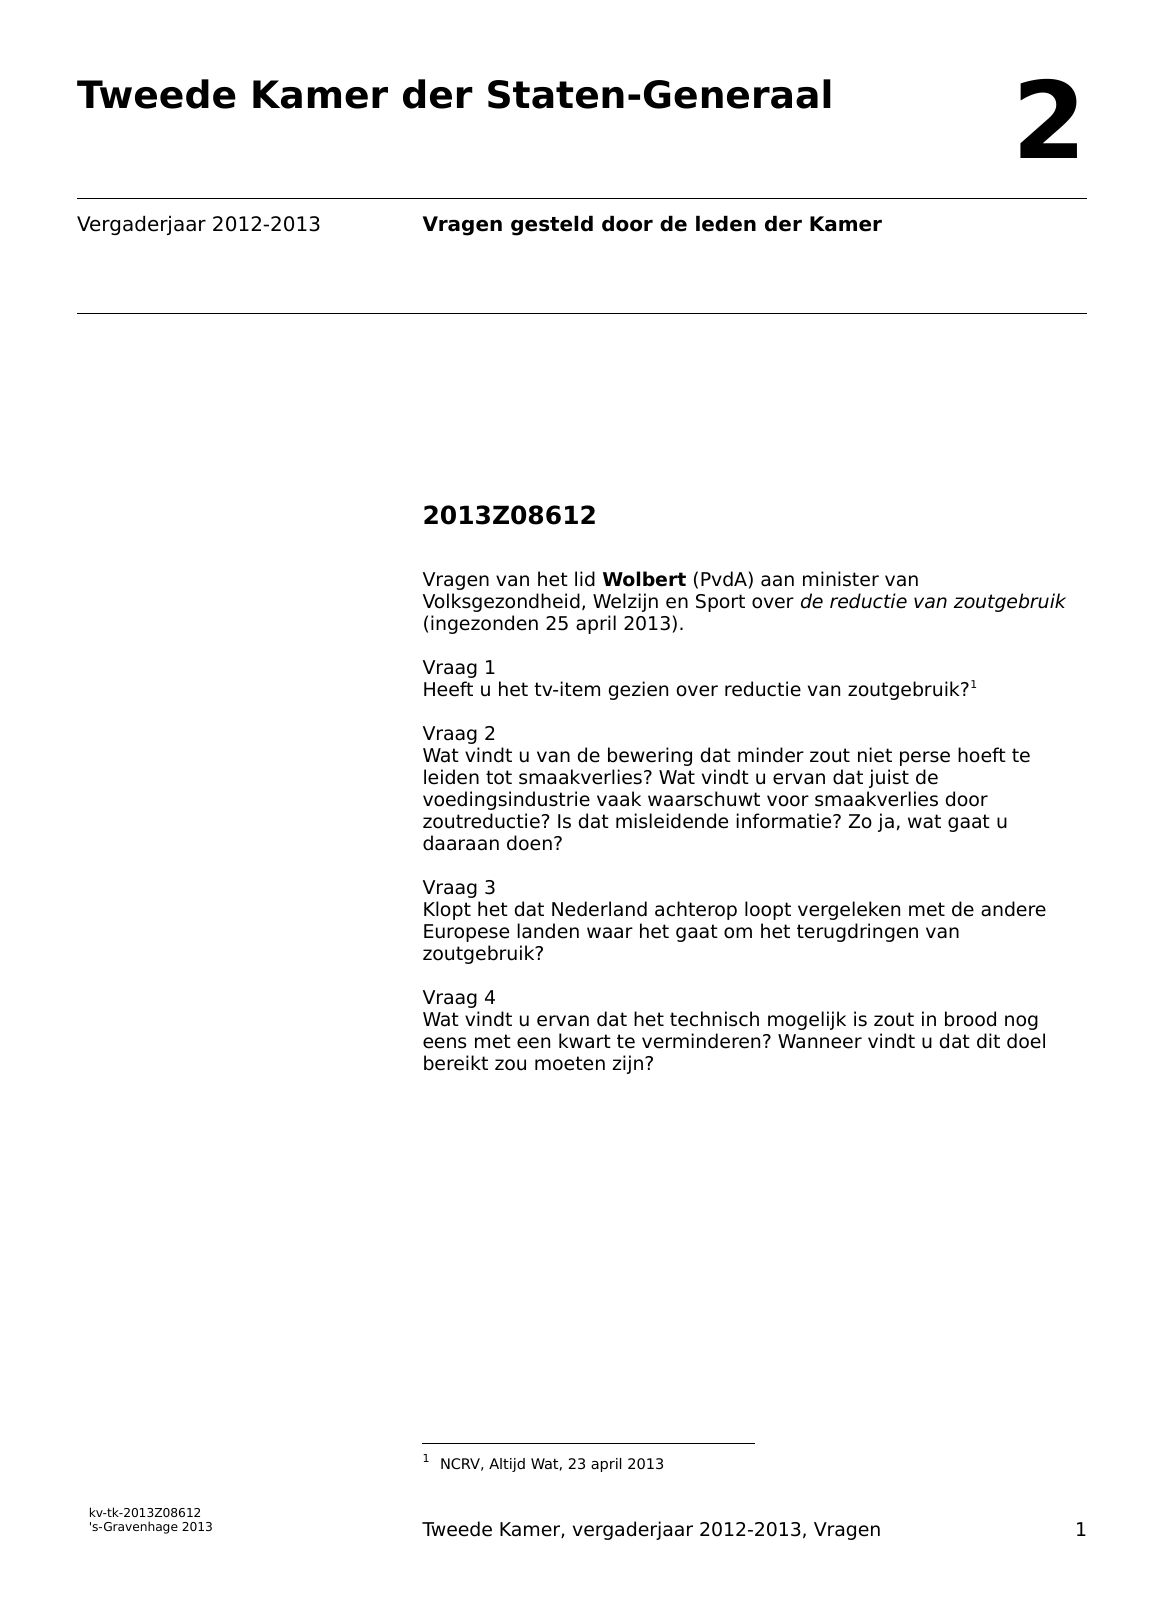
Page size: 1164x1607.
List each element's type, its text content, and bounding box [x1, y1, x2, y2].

text Vragen van het lid Wolbert (PvdA) aan minister van Volksgezondheid, Welzijn en Sport over de reductie van zoutgebruik (ingezonden 25 april 2013). [422, 569, 1087, 635]
text kv-tk-2013Z08612 [88, 1506, 323, 1520]
table_cell Vergaderjaar 2012-2013 [77, 199, 422, 313]
text Klopt het dat Nederland achterop loopt vergeleken met de andere Europese landen waar het gaat om het terugdringen van zoutgebruik? [422, 899, 1087, 965]
table_header 2 [886, 59, 1087, 198]
table_header Tweede Kamer der Staten-Generaal [77, 59, 886, 198]
text 2013Z08612 [422, 501, 1087, 531]
text Vraag 1 [422, 657, 1087, 679]
text NCRV, Altijd Wat, 23 april 2013 [422, 1452, 1087, 1474]
text Vraag 2 [422, 723, 1087, 745]
text Wat vindt u ervan dat het technisch mogelijk is zout in brood nog eens met een kwart te verminderen? Wanneer vindt u dat dit doel bereikt zou moeten zijn? [422, 1009, 1087, 1075]
text Heeft u het tv-item gezien over reductie van zoutgebruik? [422, 679, 1087, 701]
text Vraag 4 [422, 987, 1087, 1009]
text 's-Gravenhage 2013 [88, 1520, 323, 1534]
table_cell Vragen gesteld door de leden der Kamer [422, 199, 1087, 313]
text Vraag 3 [422, 877, 1087, 899]
text Wat vindt u van de bewering dat minder zout niet perse hoeft te leiden tot smaakverlies? Wat vindt u ervan dat juist de voedingsindustrie vaak waarschuwt voor smaakverlies door zoutreductie? Is dat misleidende informatie? Zo ja, wat gaat u daaraan doen? [422, 745, 1087, 855]
